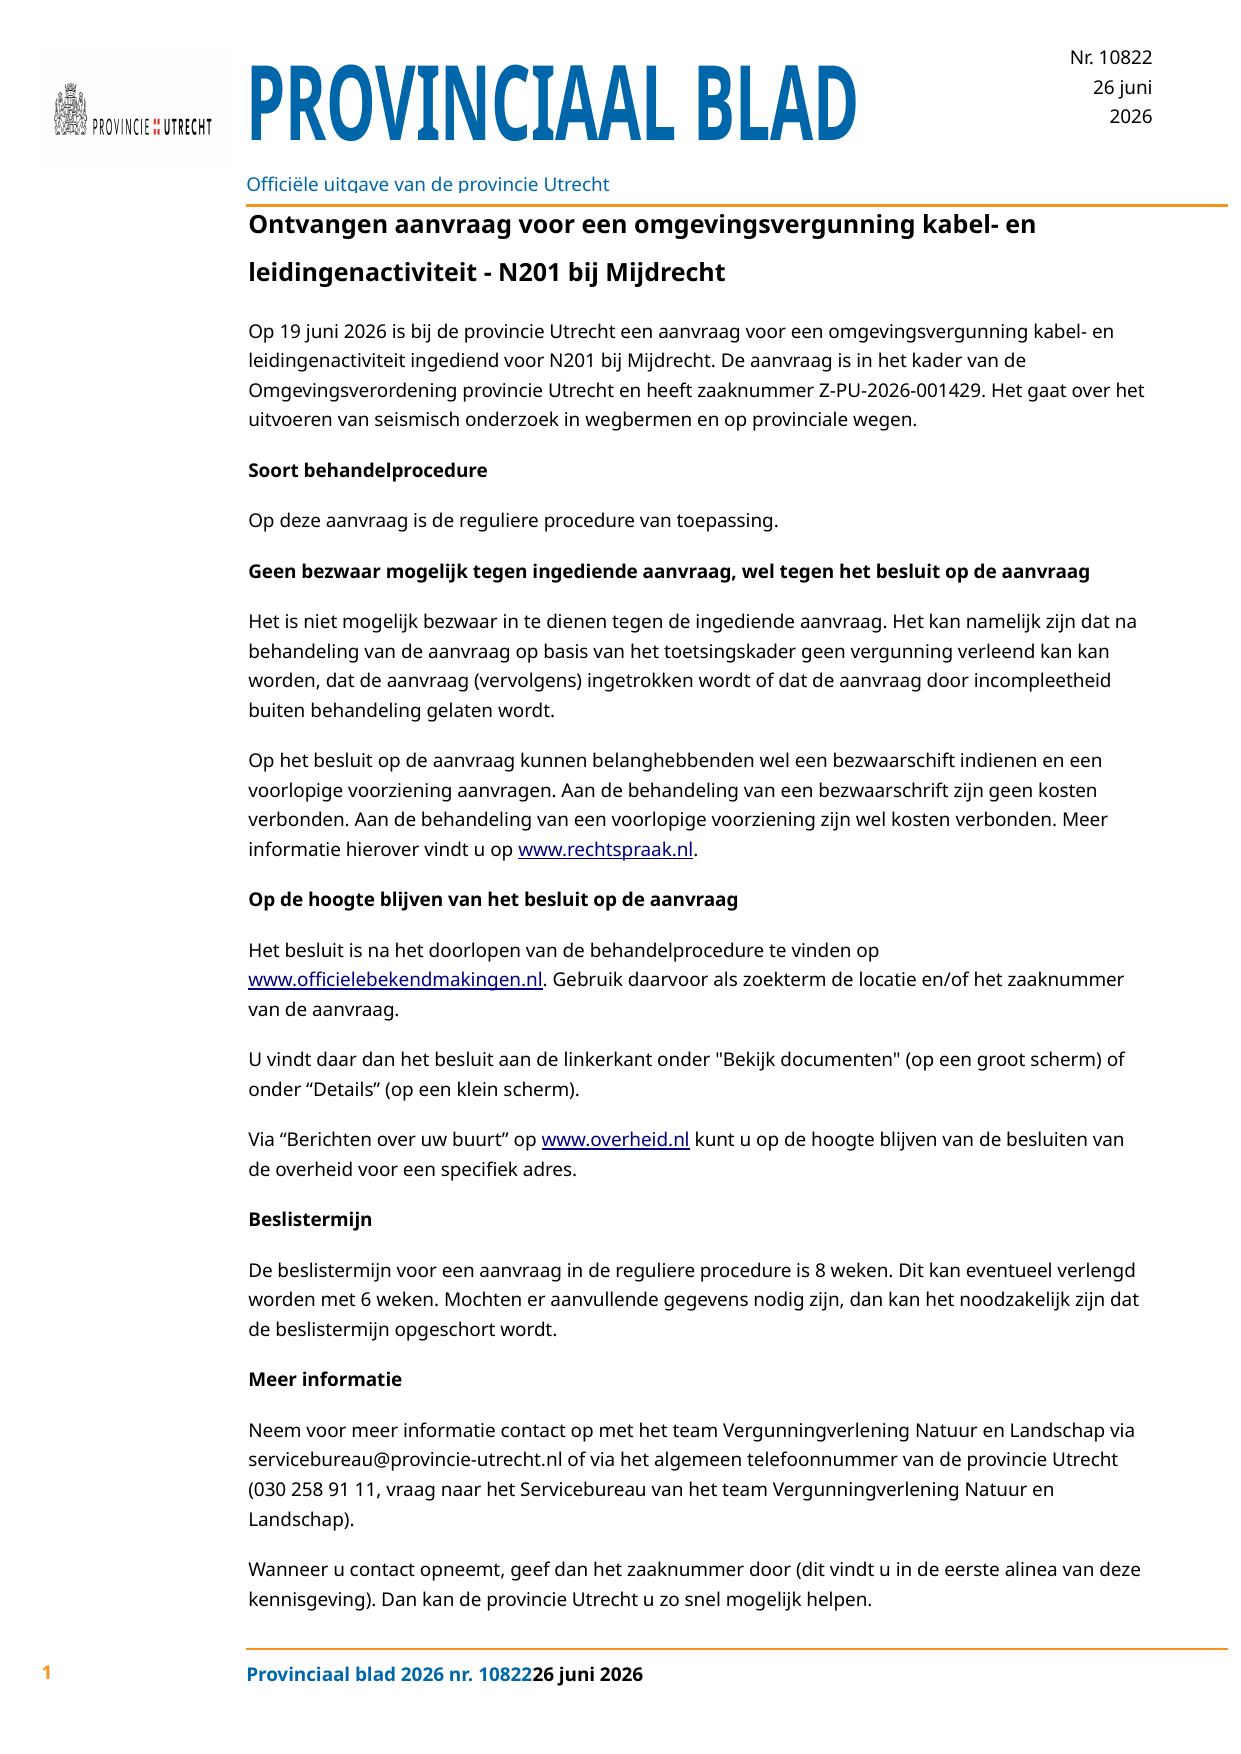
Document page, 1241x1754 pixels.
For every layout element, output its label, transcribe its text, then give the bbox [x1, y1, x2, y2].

text Soort behandelprocedure [248, 457, 1152, 483]
text Wanneer u contact opneemt, geef dan het zaaknummer door (dit vindt u in de eerste alinea van deze kennisgeving). Dan kan de provincie Utrecht u zo snel mogelijk helpen. [248, 1556, 1152, 1612]
text Neem voor meer informatie contact op met het team Vergunningverlening Natuur en Landschap via servicebureau@provincie-utrecht.nl of via het algemeen telefoonnummer van de provincie Utrecht (030 258 91 11, vraag naar het Servicebureau van het team Vergunningverlening Natuur en Landschap). [248, 1417, 1152, 1532]
text De beslistermijn voor een aanvraag in de reguliere procedure is 8 weken. Dit kan eventueel verlengd worden met 6 weken. Mochten er aanvullende gegevens nodig zijn, dan kan het noodzakelijk zijn dat de beslistermijn opgeschort wordt. [248, 1257, 1152, 1342]
text Meer informatie [248, 1367, 1152, 1392]
text Op 19 juni 2026 is bij de provincie Utrecht een aanvraag voor een omgevingsvergunning kabel- en leidingenactiviteit ingediend voor N201 bij Mijdrecht. De aanvraag is in het kader van de Omgevingsverordening provincie Utrecht en heeft zaaknummer Z-PU-2026-001429. Het gaat over het uitvoeren van seismisch onderzoek in wegbermen en op provinciale wegen. [248, 318, 1152, 432]
text Op de hoogte blijven van het besluit op de aanvraag [248, 887, 1152, 912]
text Op het besluit op de aanvraag kunnen belanghebbenden wel een bezwaarschift indienen en een voorlopige voorziening aanvragen. Aan de behandeling van een bezwaarschrift zijn geen kosten verbonden. Aan de behandeling van een voorlopige voorziening zijn wel kosten verbonden. Meer informatie hierover vindt u op www.rechtspraak.nl. [248, 747, 1152, 862]
text Ontvangen aanvraag voor een omgevingsvergunning kabel- en leidingenactiviteit - N201 bij Mijdrecht [248, 207, 1152, 288]
text Het is niet mogelijk bezwaar in te dienen tegen de ingediende aanvraag. Het kan namelijk zijn dat na behandeling van de aanvraag op basis van het toetsingskader geen vergunning verleend kan kan worden, dat de aanvraag (vervolgens) ingetrokken wordt of dat de aanvraag door incompleetheid buiten behandeling gelaten wordt. [248, 608, 1152, 723]
text Het besluit is na het doorlopen van de behandelprocedure te vinden op www.officielebekendmakingen.nl. Gebruik daarvoor als zoekterm de locatie en/of het zaaknummer van de aanvraag. [248, 937, 1152, 1022]
text Geen bezwaar mogelijk tegen ingediende aanvraag, wel tegen het besluit op de aanvraag [248, 558, 1152, 584]
text U vindt daar dan het besluit aan de linkerkant onder "Bekijk documenten" (op een groot scherm) of onder “Details” (op een klein scherm). [248, 1047, 1152, 1102]
text Op deze aanvraag is de reguliere procedure van toepassing. [248, 507, 1152, 533]
picture [41, 47, 231, 172]
text Via “Berichten over uw buurt” op www.overheid.nl kunt u op de hoogte blijven van de besluiten van de overheid voor een specifiek adres. [248, 1127, 1152, 1182]
text Beslistermijn [248, 1207, 1152, 1232]
